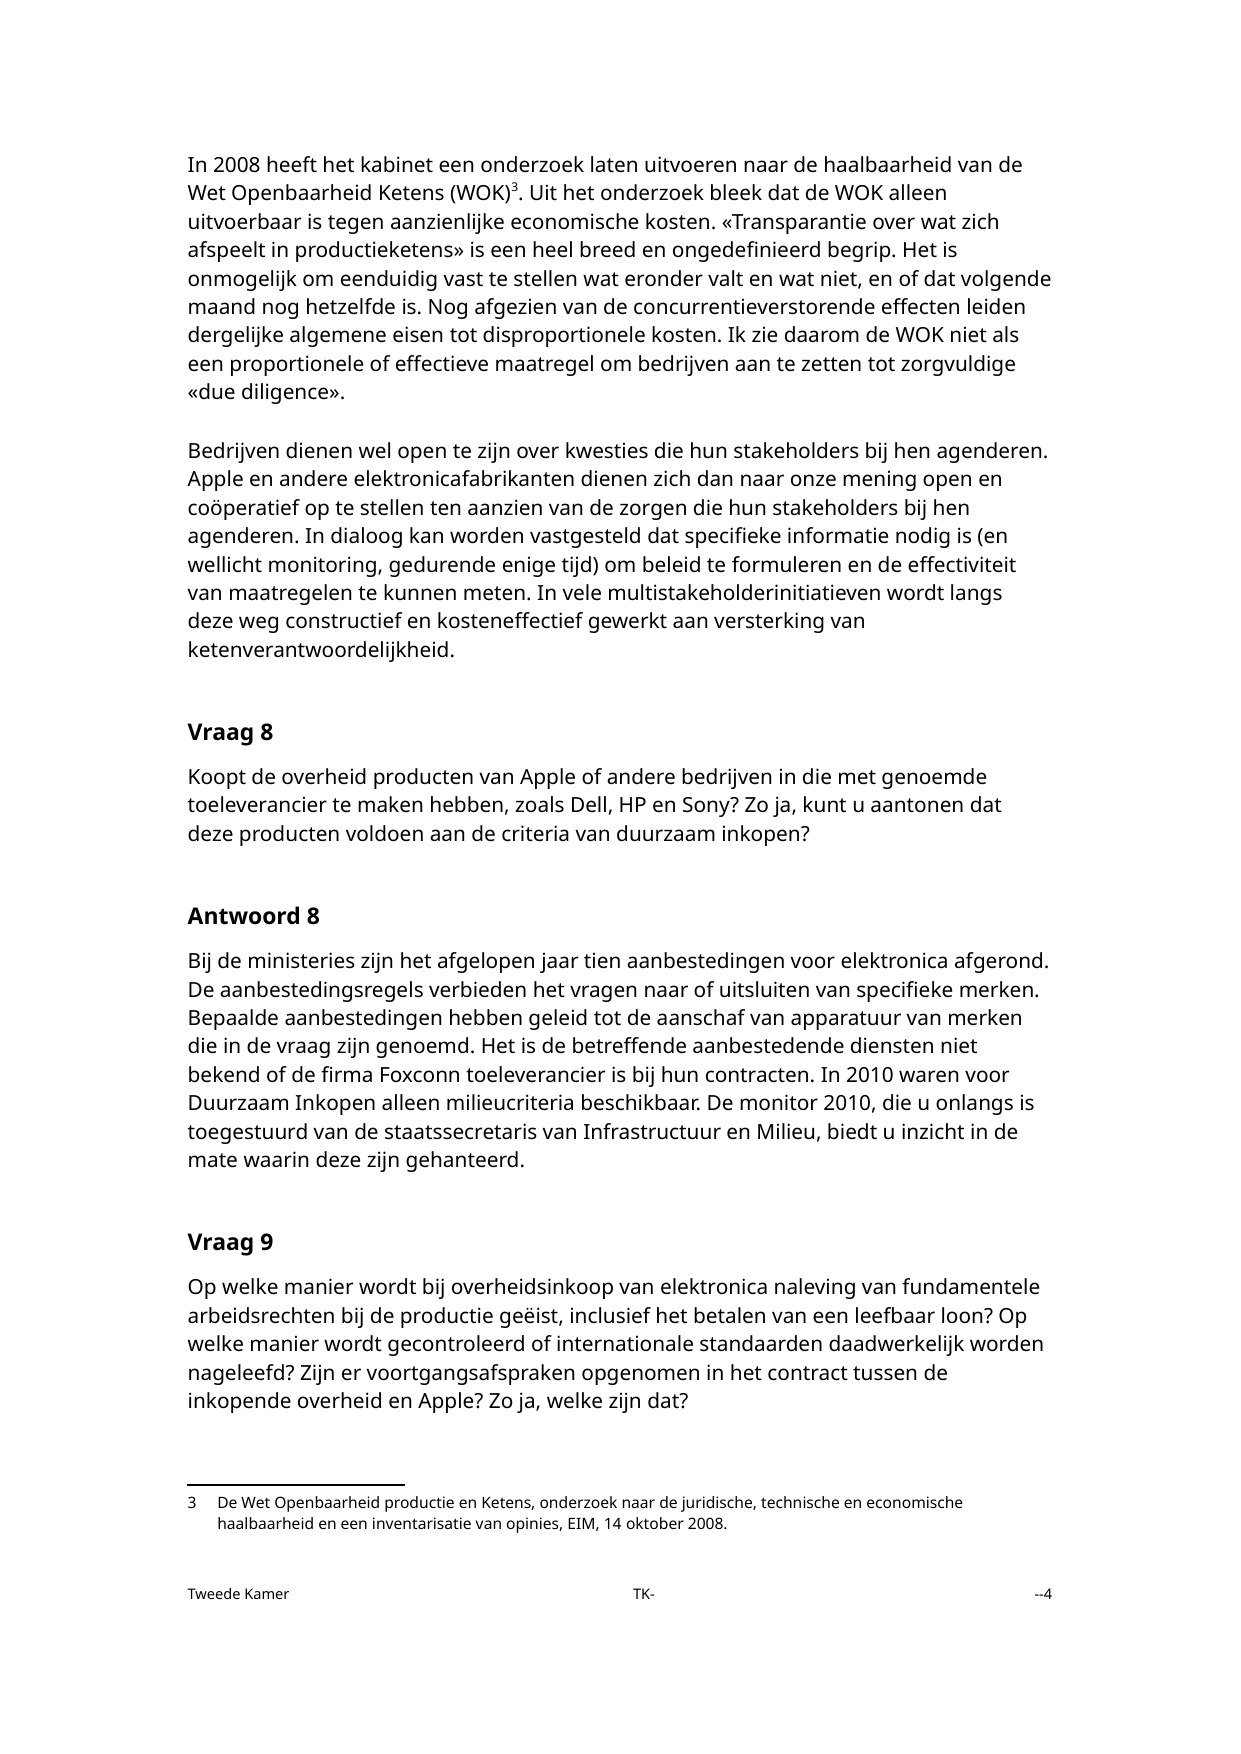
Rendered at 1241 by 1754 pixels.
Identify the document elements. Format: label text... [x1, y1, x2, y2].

text Bij de ministeries zijn het afgelopen jaar tien aanbestedingen voor elektronica afgerond. De aanbestedingsregels verbieden het vragen naar of uitsluiten van specifieke merken. Bepaalde aanbestedingen hebben geleid tot de aanschaf van apparatuur van merken die in de vraag zijn genoemd. Het is de betreffende aanbestedende diensten niet bekend of de firma Foxconn toeleverancier is bij hun contracten. In 2010 waren voor Duurzaam Inkopen alleen milieucriteria beschikbaar. De monitor 2010, die u onlangs is toegestuurd van de staatssecretaris van Infrastructuur en Milieu, biedt u inzicht in de mate waarin deze zijn gehanteerd. [187, 946, 1053, 1174]
subtitle Vraag 8 [187, 716, 1053, 747]
text In 2008 heeft het kabinet een onderzoek laten uitvoeren naar de haalbaarheid van de Wet Openbaarheid Ketens (WOK). Uit het onderzoek bleek dat de WOK alleen uitvoerbaar is tegen aanzienlijke economische kosten. «Transparantie over wat zich afspeelt in productieketens» is een heel breed en ongedefinieerd begrip. Het is onmogelijk om eenduidig vast te stellen wat eronder valt en wat niet, en of dat volgende maand nog hetzelfde is. Nog afgezien van de concurrentieverstorende effecten leiden dergelijke algemene eisen tot disproportionele kosten. Ik zie daarom de WOK niet als een proportionele of effectieve maatregel om bedrijven aan te zetten tot zorgvuldige «due diligence». [187, 150, 1053, 406]
subtitle Vraag 9 [187, 1226, 1053, 1257]
text Koopt de overheid producten van Apple of andere bedrijven in die met genoemde toeleverancier te maken hebben, zoals Dell, HP en Sony? Zo ja, kunt u aantonen dat deze producten voldoen aan de criteria van duurzaam inkopen? [187, 762, 1053, 847]
text De Wet Openbaarheid productie en Ketens, onderzoek naar de juridische, technische en economische haalbaarheid en een inventarisatie van opinies, EIM, 14 oktober 2008. [187, 1477, 1053, 1534]
subtitle Antwoord 8 [187, 900, 1053, 931]
text Op welke manier wordt bij overheidsinkoop van elektronica naleving van fundamentele arbeidsrechten bij de productie geëist, inclusief het betalen van een leefbaar loon? Op welke manier wordt gecontroleerd of internationale standaarden daadwerkelijk worden nageleefd? Zijn er voortgangsafspraken opgenomen in het contract tussen de inkopende overheid en Apple? Zo ja, welke zijn dat? [187, 1272, 1053, 1415]
text Bedrijven dienen wel open te zijn over kwesties die hun stakeholders bij hen agenderen. Apple en andere elektronicafabrikanten dienen zich dan naar onze mening open en coöperatief op te stellen ten aanzien van de zorgen die hun stakeholders bij hen agenderen. In dialoog kan worden vastgesteld dat specifieke informatie nodig is (en wellicht monitoring, gedurende enige tijd) om beleid te formuleren en de effectiviteit van maatregelen te kunnen meten. In vele multistakeholderinitiatieven wordt langs deze weg constructief en kosteneffectief gewerkt aan versterking van ketenverantwoordelijkheid. [187, 436, 1053, 663]
